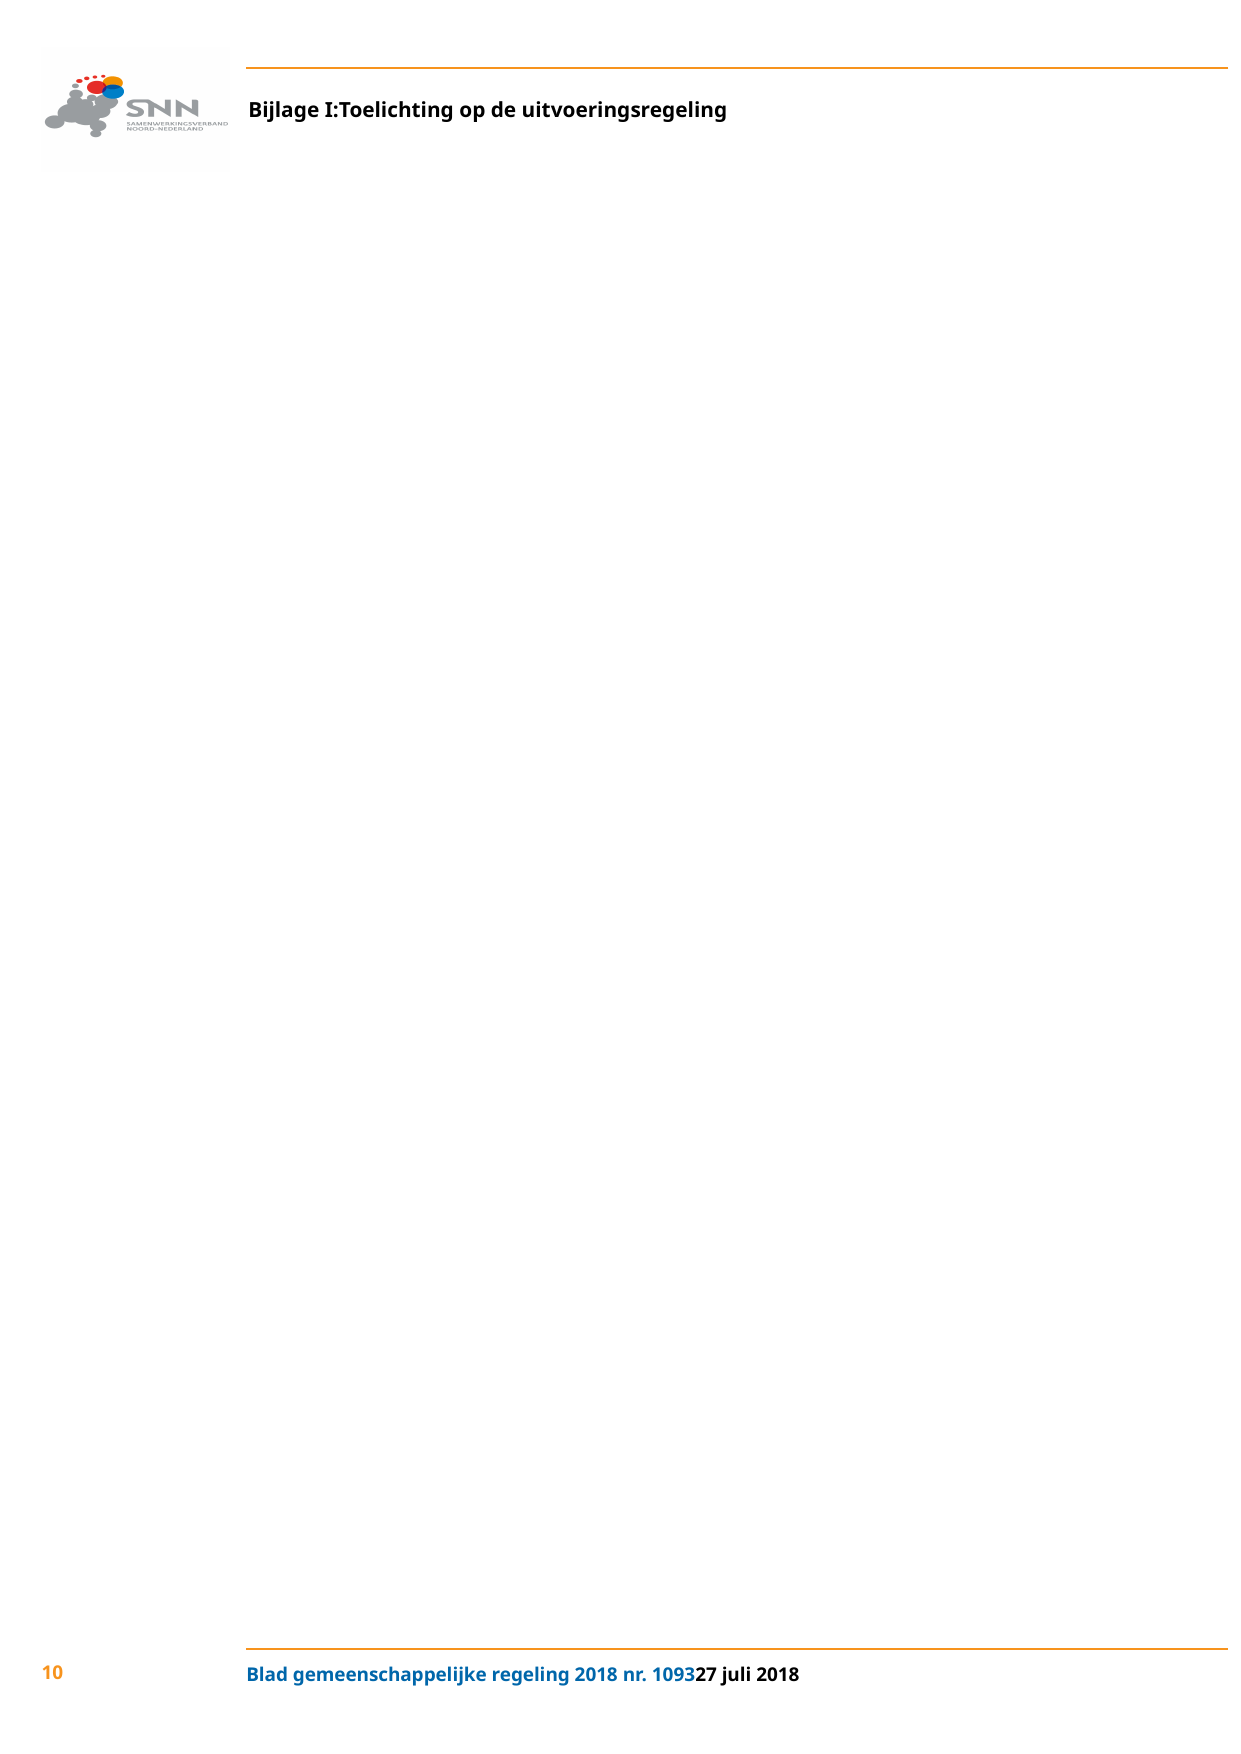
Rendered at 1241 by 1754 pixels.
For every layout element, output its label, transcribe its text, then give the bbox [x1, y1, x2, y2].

picture [41, 47, 231, 172]
text Bijlage I:Toelichting op de uitvoeringsregeling [248, 95, 1152, 123]
